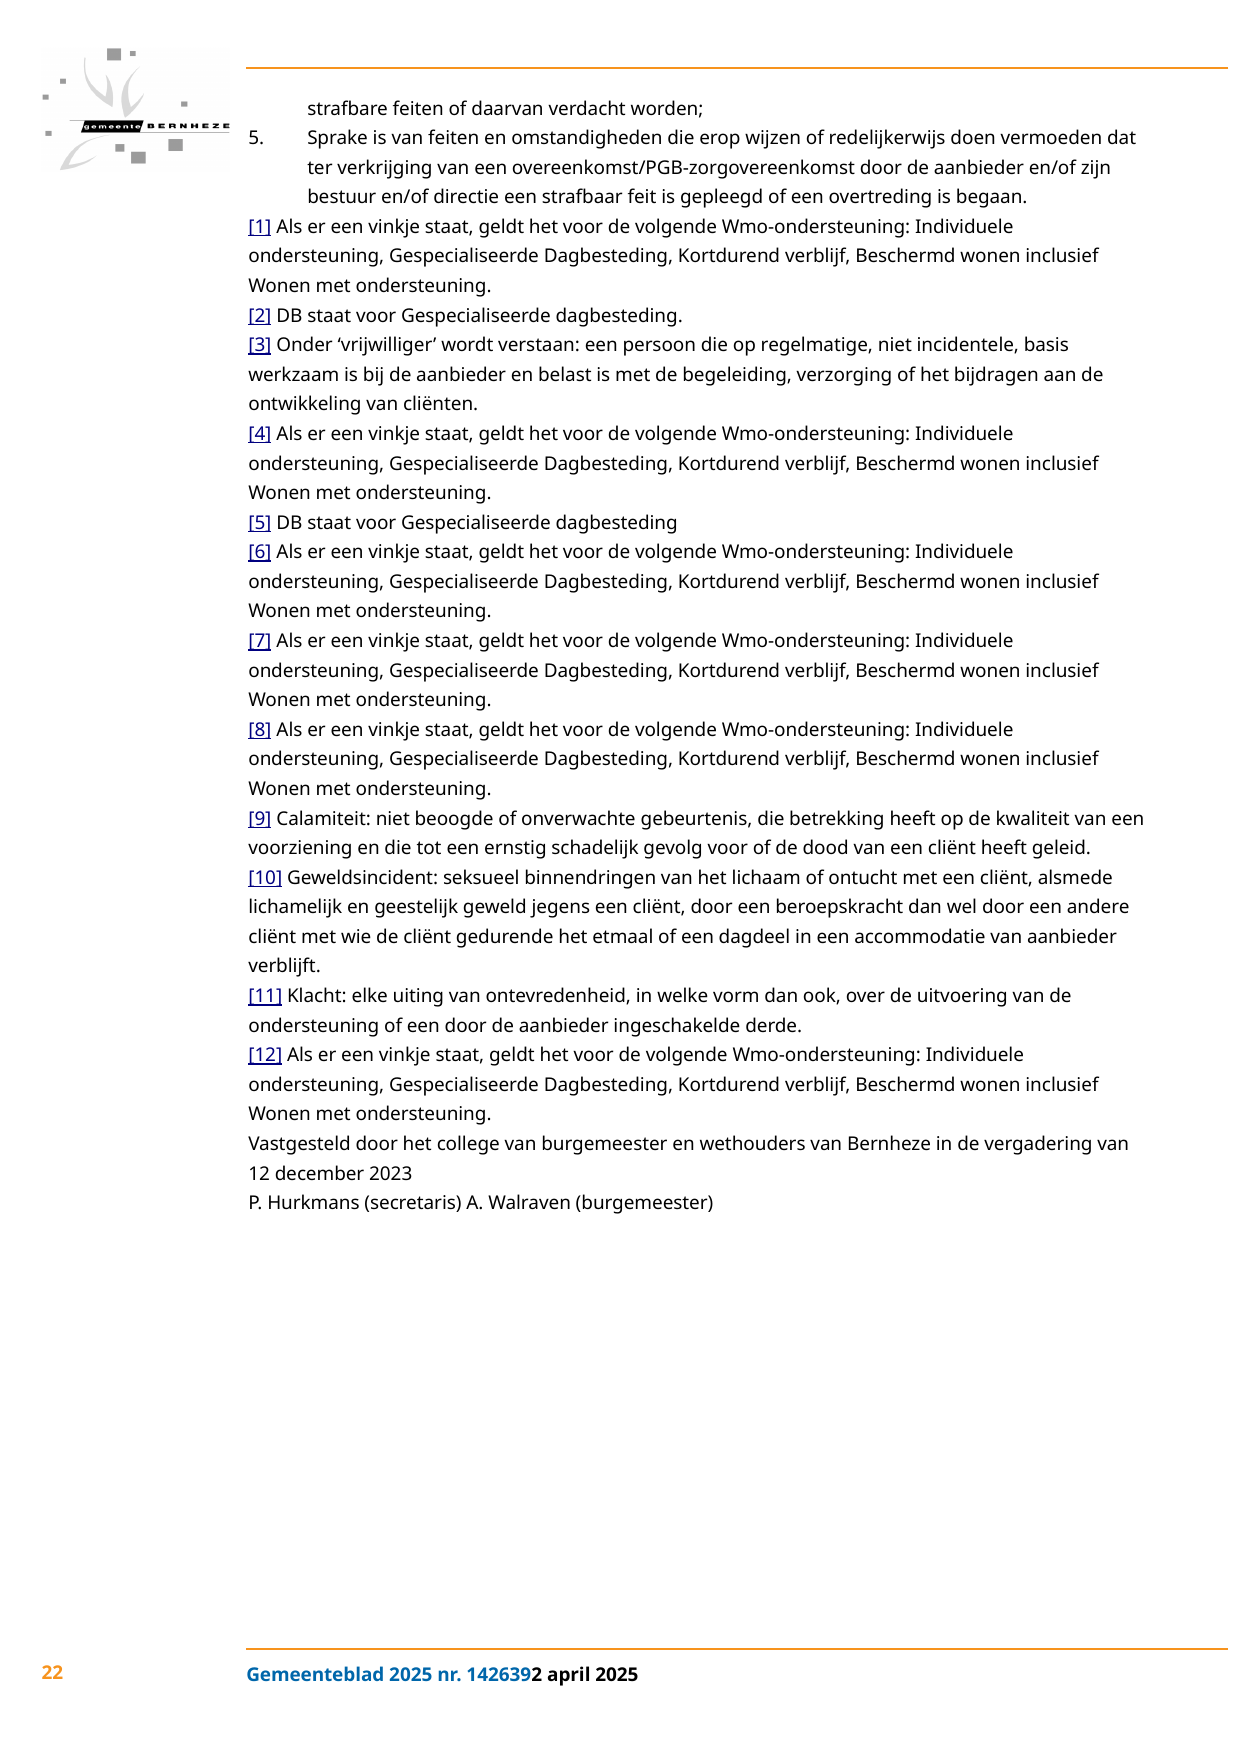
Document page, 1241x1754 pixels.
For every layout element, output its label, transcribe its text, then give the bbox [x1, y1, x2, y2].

text [5] DB staat voor Gespecialiseerde dagbesteding [248, 509, 1152, 535]
text [9] Calamiteit: niet beoogde of onverwachte gebeurtenis, die betrekking heeft op de kwaliteit van een voorziening en die tot een ernstig schadelijk gevolg voor of de dood van een cliënt heeft geleid. [248, 805, 1152, 860]
text [2] DB staat voor Gespecialiseerde dagbesteding. [248, 302, 1152, 328]
list Sprake is van feiten en omstandigheden die erop wijzen of redelijkerwijs doen vermoeden dat ter verkrijging van een overeenkomst/PGB-zorgovereenkomst door de aanbieder en/of zijn bestuur en/of directie een strafbaar feit is gepleegd of een overtreding is begaan. [248, 124, 1152, 209]
list strafbare feiten of daarvan verdacht worden; [248, 95, 1152, 121]
text [11] Klacht: elke uiting van ontevredenheid, in welke vorm dan ook, over de uitvoering van de ondersteuning of een door de aanbieder ingeschakelde derde. [248, 982, 1152, 1038]
text [8] Als er een vinkje staat, geldt het voor de volgende Wmo-ondersteuning: Individuele ondersteuning, Gespecialiseerde Dagbesteding, Kortdurend verblijf, Beschermd wonen inclusief Wonen met ondersteuning. [248, 716, 1152, 801]
text [12] Als er een vinkje staat, geldt het voor de volgende Wmo-ondersteuning: Individuele ondersteuning, Gespecialiseerde Dagbesteding, Kortdurend verblijf, Beschermd wonen inclusief Wonen met ondersteuning. [248, 1041, 1152, 1126]
text Vastgesteld door het college van burgemeester en wethouders van Bernheze in de vergadering van 12 december 2023 [248, 1130, 1152, 1186]
text [4] Als er een vinkje staat, geldt het voor de volgende Wmo-ondersteuning: Individuele ondersteuning, Gespecialiseerde Dagbesteding, Kortdurend verblijf, Beschermd wonen inclusief Wonen met ondersteuning. [248, 420, 1152, 505]
text [1] Als er een vinkje staat, geldt het voor de volgende Wmo-ondersteuning: Individuele ondersteuning, Gespecialiseerde Dagbesteding, Kortdurend verblijf, Beschermd wonen inclusief Wonen met ondersteuning. [248, 213, 1152, 298]
text P. Hurkmans (secretaris) A. Walraven (burgemeester) [248, 1189, 1152, 1215]
text [7] Als er een vinkje staat, geldt het voor de volgende Wmo-ondersteuning: Individuele ondersteuning, Gespecialiseerde Dagbesteding, Kortdurend verblijf, Beschermd wonen inclusief Wonen met ondersteuning. [248, 627, 1152, 712]
text [10] Geweldsincident: seksueel binnendringen van het lichaam of ontucht met een cliënt, alsmede lichamelijk en geestelijk geweld jegens een cliënt, door een beroepskracht dan wel door een andere cliënt met wie de cliënt gedurende het etmaal of een dagdeel in een accommodatie van aanbieder verblijft. [248, 864, 1152, 978]
text [3] Onder ‘vrijwilliger’ wordt verstaan: een persoon die op regelmatige, niet incidentele, basis werkzaam is bij de aanbieder en belast is met de begeleiding, verzorging of het bijdragen aan de ontwikkeling van cliënten. [248, 331, 1152, 416]
text [6] Als er een vinkje staat, geldt het voor de volgende Wmo-ondersteuning: Individuele ondersteuning, Gespecialiseerde Dagbesteding, Kortdurend verblijf, Beschermd wonen inclusief Wonen met ondersteuning. [248, 538, 1152, 623]
picture [41, 47, 231, 172]
